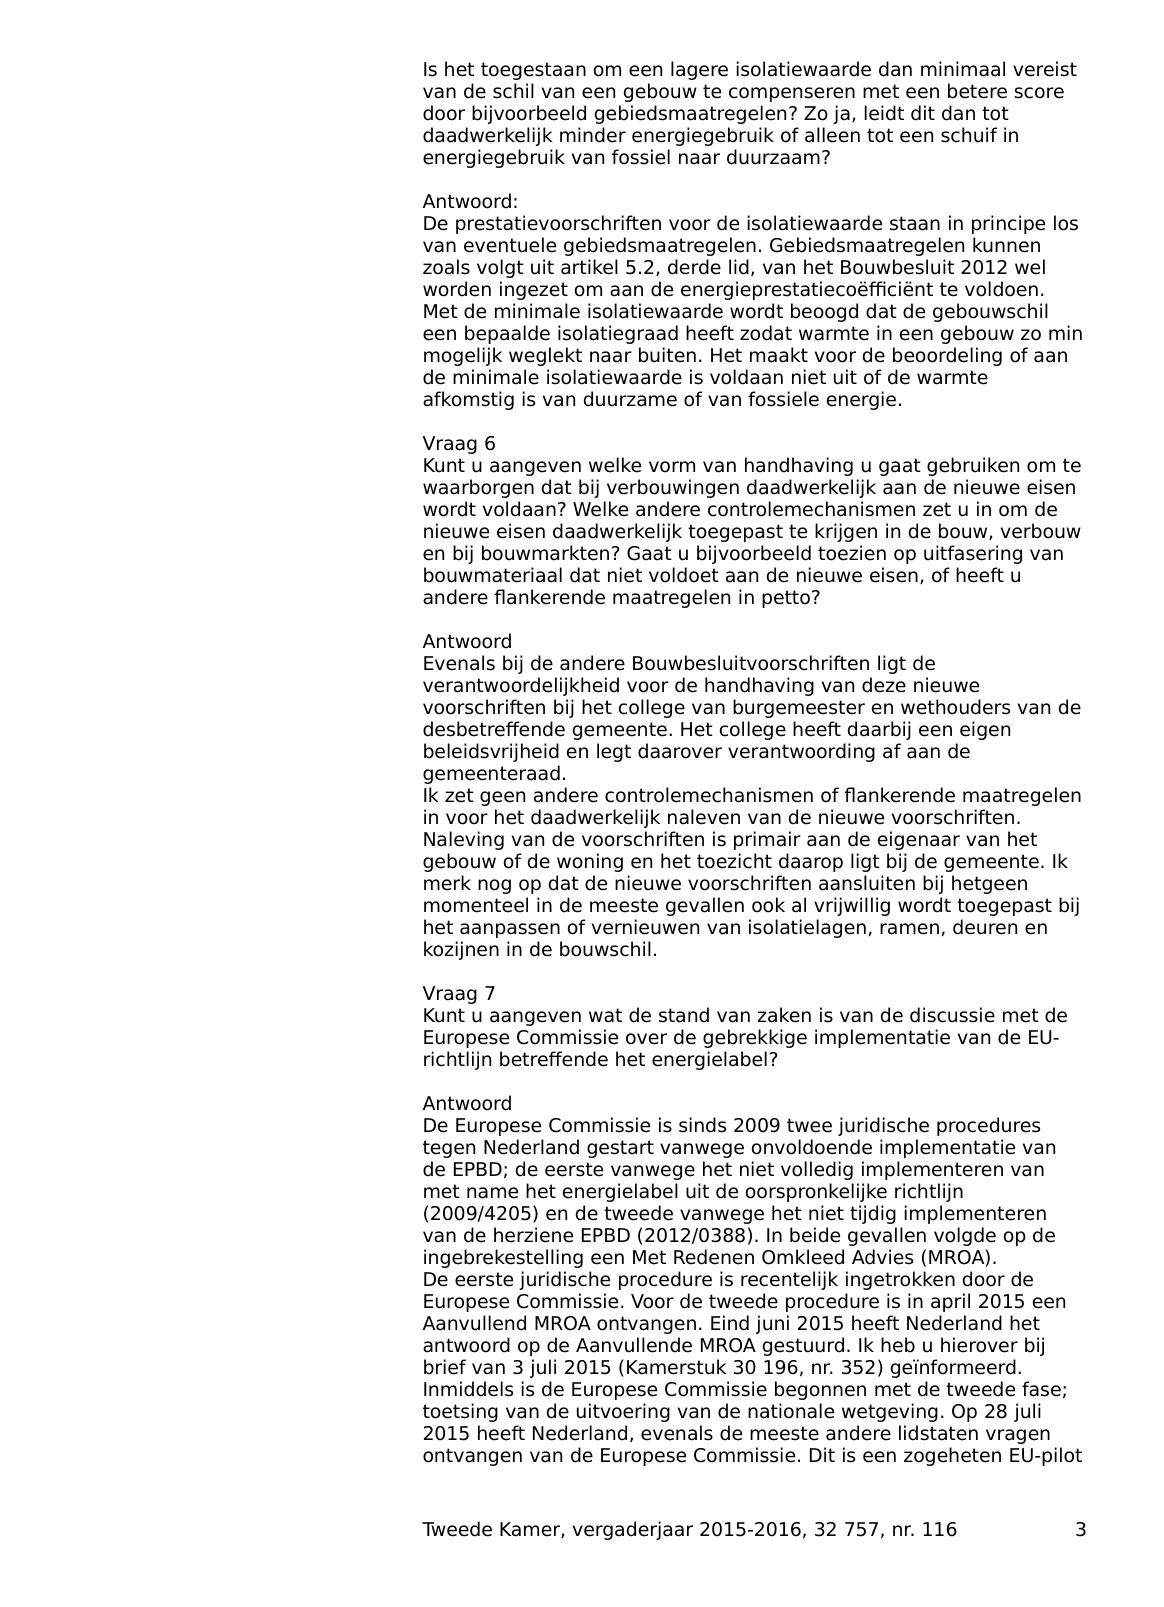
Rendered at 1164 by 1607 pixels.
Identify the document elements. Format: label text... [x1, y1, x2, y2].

text Antwoord: [422, 191, 1087, 213]
text Inmiddels is de Europese Commissie begonnen met de tweede fase; toetsing van de uitvoering van de nationale wetgeving. Op 28 juli 2015 heeft Nederland, evenals de meeste andere lidstaten vragen ontvangen van de Europese Commissie. Dit is een zogeheten EU-pilot [422, 1379, 1087, 1467]
text Evenals bij de andere Bouwbesluitvoorschriften ligt de verantwoordelijkheid voor de handhaving van deze nieuwe voorschriften bij het college van burgemeester en wethouders van de desbetreffende gemeente. Het college heeft daarbij een eigen beleidsvrijheid en legt daarover verantwoording af aan de gemeenteraad. [422, 653, 1087, 785]
text Vraag 7 [422, 983, 1087, 1005]
text Kunt u aangeven wat de stand van zaken is van de discussie met de Europese Commissie over de gebrekkige implementatie van de EU-richtlijn betreffende het energielabel? [422, 1005, 1087, 1071]
text Met de minimale isolatiewaarde wordt beoogd dat de gebouwschil een bepaalde isolatiegraad heeft zodat warmte in een gebouw zo min mogelijk weglekt naar buiten. Het maakt voor de beoordeling of aan de minimale isolatiewaarde is voldaan niet uit of de warmte afkomstig is van duurzame of van fossiele energie. [422, 301, 1087, 411]
text Vraag 6 [422, 433, 1087, 455]
text De eerste juridische procedure is recentelijk ingetrokken door de Europese Commissie. Voor de tweede procedure is in april 2015 een Aanvullend MROA ontvangen. Eind juni 2015 heeft Nederland het antwoord op de Aanvullende MROA gestuurd. Ik heb u hierover bij brief van 3 juli 2015 (Kamerstuk 30 196, nr. 352) geïnformeerd. [422, 1269, 1087, 1379]
text Antwoord [422, 631, 1087, 653]
text Antwoord [422, 1093, 1087, 1115]
text De prestatievoorschriften voor de isolatiewaarde staan in principe los van eventuele gebiedsmaatregelen. Gebiedsmaatregelen kunnen zoals volgt uit artikel 5.2, derde lid, van het Bouwbesluit 2012 wel worden ingezet om aan de energieprestatiecoëfficiënt te voldoen. [422, 213, 1087, 301]
text De Europese Commissie is sinds 2009 twee juridische procedures tegen Nederland gestart vanwege onvoldoende implementatie van de EPBD; de eerste vanwege het niet volledig implementeren van met name het energielabel uit de oorspronkelijke richtlijn (2009/4205) en de tweede vanwege het niet tijdig implementeren van de herziene EPBD (2012/0388). In beide gevallen volgde op de ingebrekestelling een Met Redenen Omkleed Advies (MROA). [422, 1115, 1087, 1269]
text Kunt u aangeven welke vorm van handhaving u gaat gebruiken om te waarborgen dat bij verbouwingen daadwerkelijk aan de nieuwe eisen wordt voldaan? Welke andere controlemechanismen zet u in om de nieuwe eisen daadwerkelijk toegepast te krijgen in de bouw, verbouw en bij bouwmarkten? Gaat u bijvoorbeeld toezien op uitfasering van bouwmateriaal dat niet voldoet aan de nieuwe eisen, of heeft u andere flankerende maatregelen in petto? [422, 455, 1087, 609]
text Ik zet geen andere controlemechanismen of flankerende maatregelen in voor het daadwerkelijk naleven van de nieuwe voorschriften. Naleving van de voorschriften is primair aan de eigenaar van het gebouw of de woning en het toezicht daarop ligt bij de gemeente. Ik merk nog op dat de nieuwe voorschriften aansluiten bij hetgeen momenteel in de meeste gevallen ook al vrijwillig wordt toegepast bij het aanpassen of vernieuwen van isolatielagen, ramen, deuren en kozijnen in de bouwschil. [422, 785, 1087, 961]
text Is het toegestaan om een lagere isolatiewaarde dan minimaal vereist van de schil van een gebouw te compenseren met een betere score door bijvoorbeeld gebiedsmaatregelen? Zo ja, leidt dit dan tot daadwerkelijk minder energiegebruik of alleen tot een schuif in energiegebruik van fossiel naar duurzaam? [422, 59, 1087, 169]
